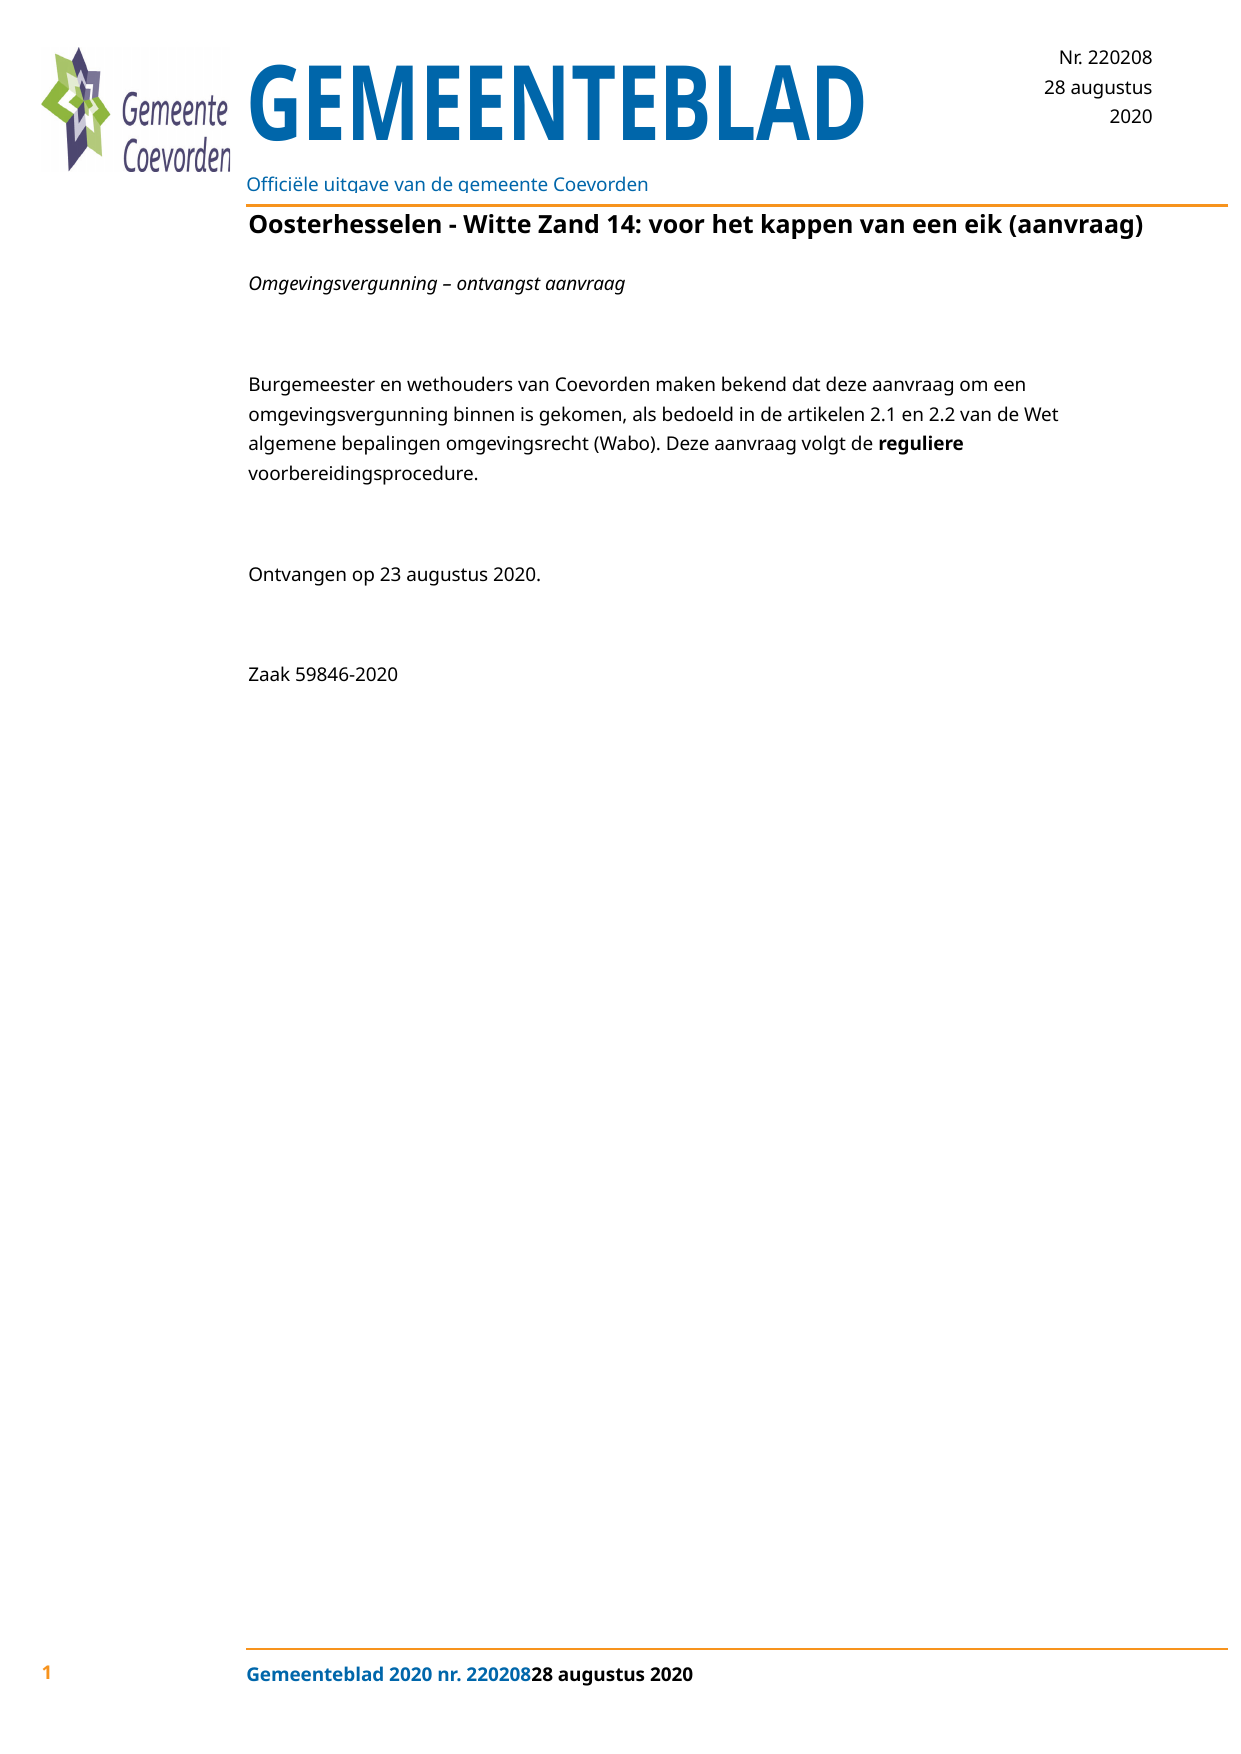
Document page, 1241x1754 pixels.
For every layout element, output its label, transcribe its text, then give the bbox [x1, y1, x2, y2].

picture [41, 47, 231, 172]
text Zaak 59846-2020 [248, 662, 1152, 687]
text Omgevingsvergunning – ontvangst aanvraag [248, 270, 1152, 296]
text Ontvangen op 23 augustus 2020. [248, 561, 1152, 586]
text Burgemeester en wethouders van Coevorden maken bekend dat deze aanvraag om een omgevingsvergunning binnen is gekomen, als bedoeld in de artikelen 2.1 en 2.2 van de Wet algemene bepalingen omgevingsrecht (Wabo). Deze aanvraag volgt de reguliere voorbereidingsprocedure. [248, 371, 1152, 486]
text Oosterhesselen - Witte Zand 14: voor het kappen van een eik (aanvraag) [248, 207, 1152, 241]
